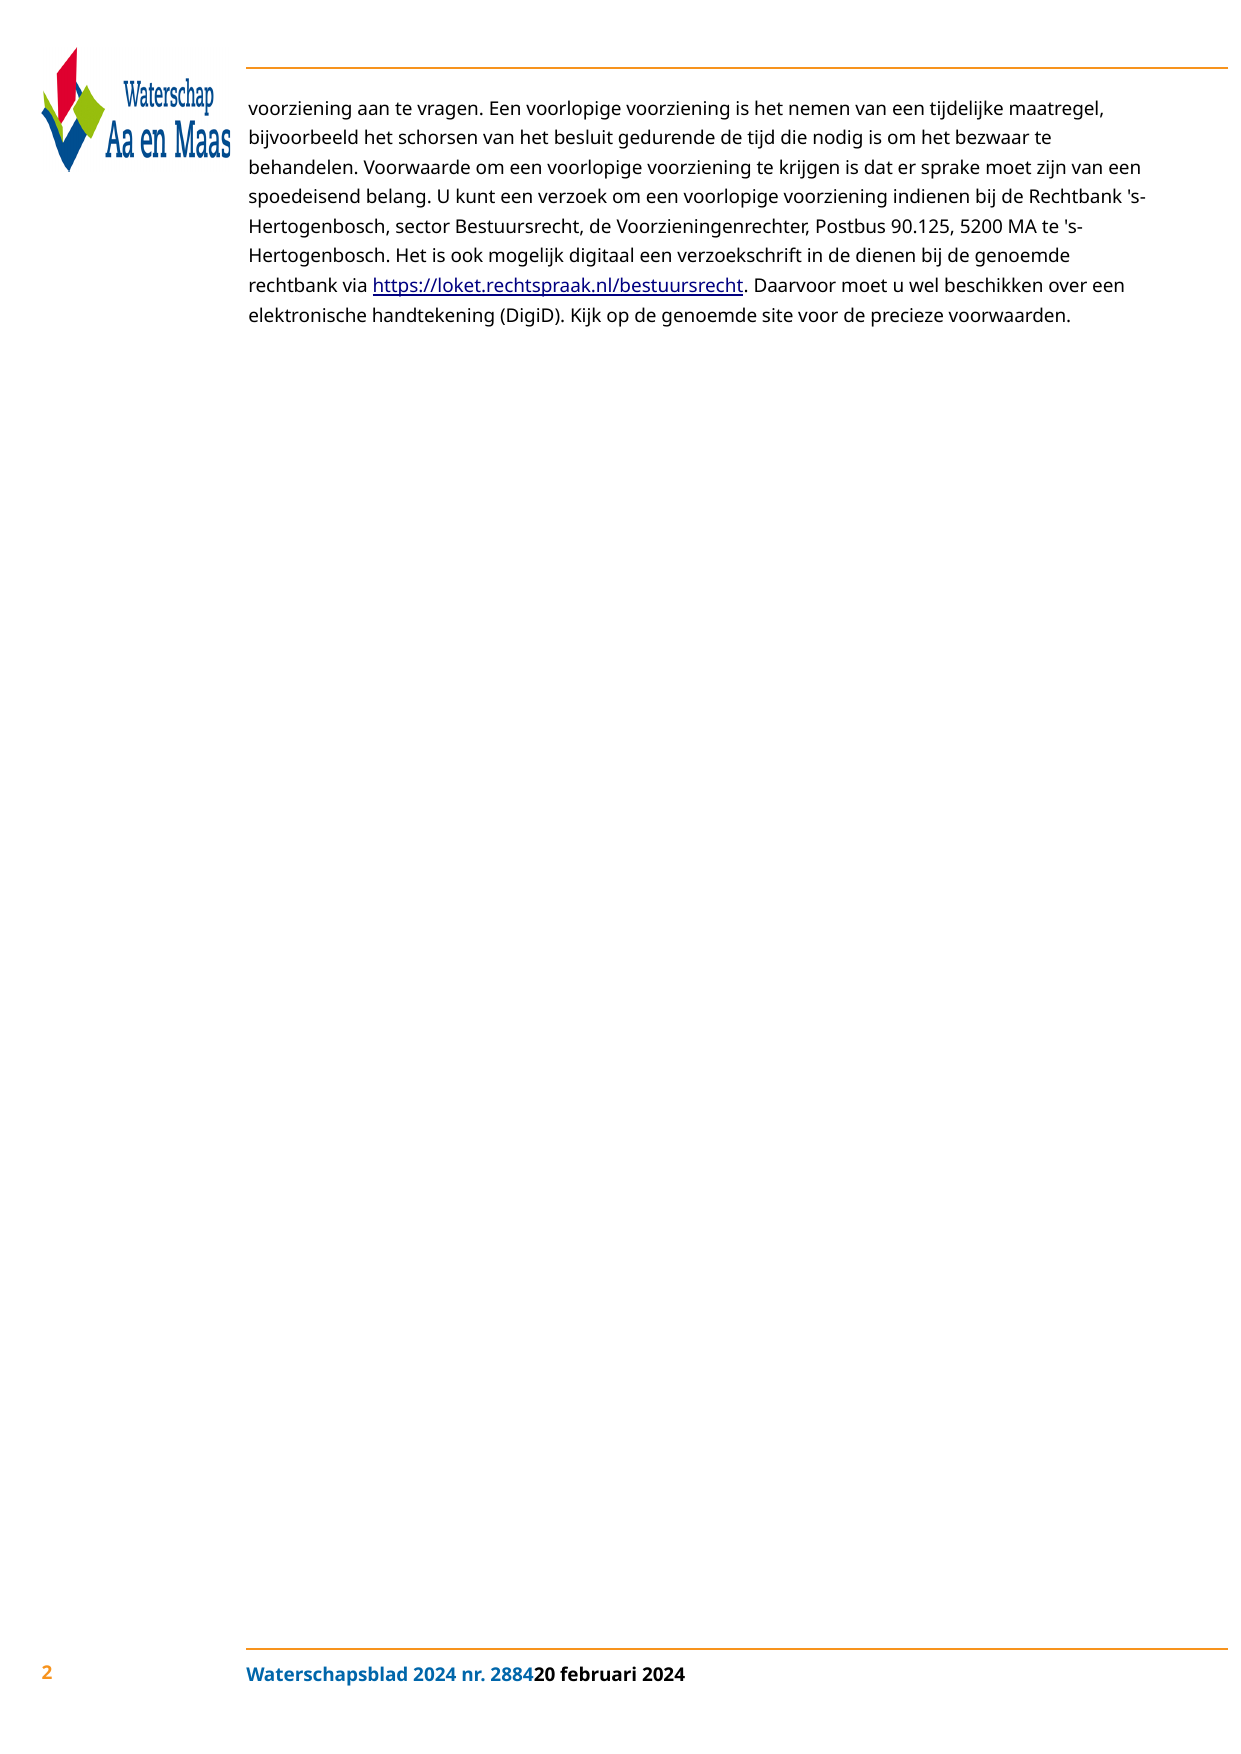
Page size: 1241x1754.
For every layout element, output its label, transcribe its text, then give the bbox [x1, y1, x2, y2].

picture [41, 47, 231, 172]
text voorziening aan te vragen. Een voorlopige voorziening is het nemen van een tijdelijke maatregel, bijvoorbeeld het schorsen van het besluit gedurende de tijd die nodig is om het bezwaar te behandelen. Voorwaarde om een voorlopige voorziening te krijgen is dat er sprake moet zijn van een spoedeisend belang. U kunt een verzoek om een voorlopige voorziening indienen bij de Rechtbank 's-Hertogenbosch, sector Bestuursrecht, de Voorzieningenrechter, Postbus 90.125, 5200 MA te 's-Hertogenbosch. Het is ook mogelijk digitaal een verzoekschrift in de dienen bij de genoemde rechtbank via https://loket.rechtspraak.nl/bestuursrecht. Daarvoor moet u wel beschikken over een elektronische handtekening (DigiD). Kijk op de genoemde site voor de precieze voorwaarden. [248, 95, 1152, 328]
